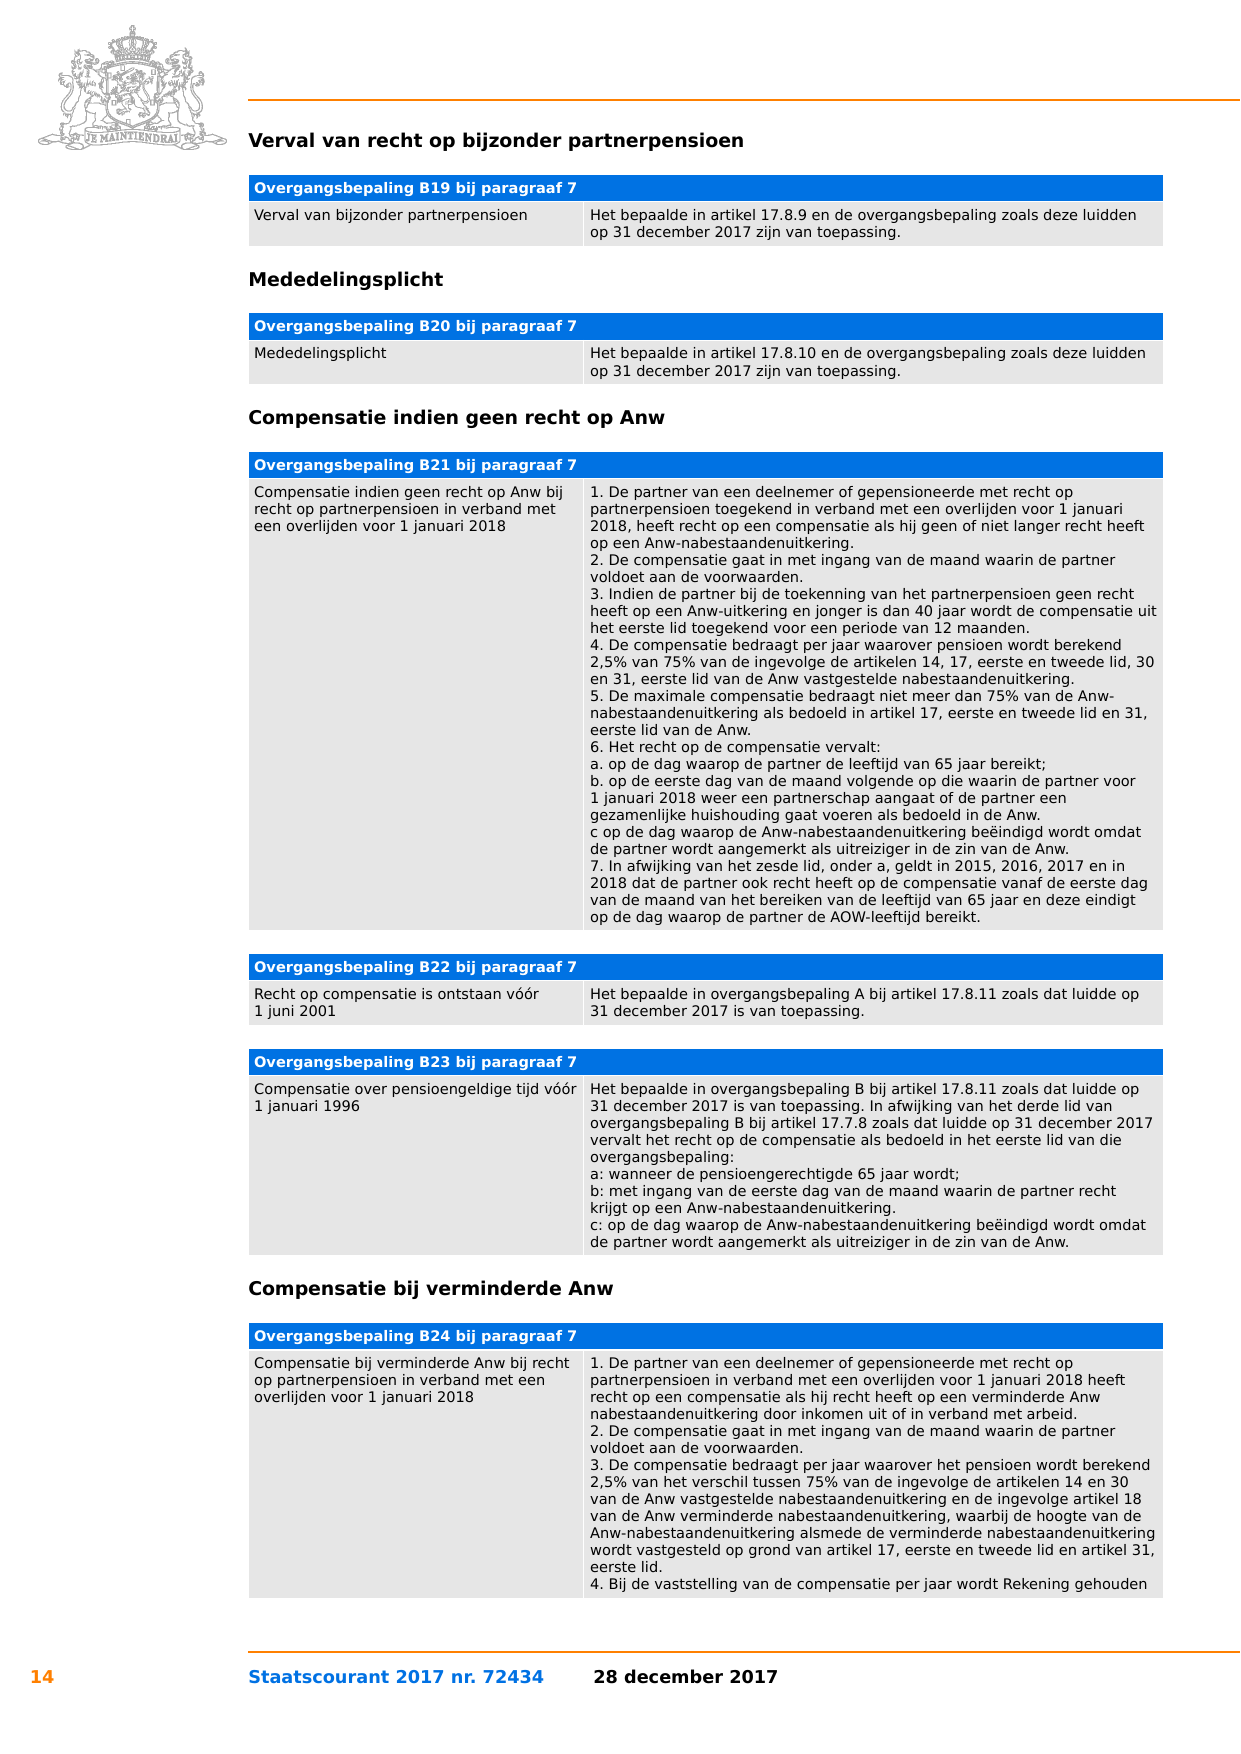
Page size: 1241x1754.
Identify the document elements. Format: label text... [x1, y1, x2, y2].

subtitle Compensatie indien geen recht op Anw [248, 407, 1163, 429]
table_cell Het bepaalde in artikel 17.8.10 en de overgangsbepaling zoals deze luidden op 31 december 2017 zijn van toepassing. [584, 341, 1163, 384]
table_header Overgangsbepaling B19 bij paragraaf 7 [249, 175, 1163, 201]
table_cell Het bepaalde in overgangsbepaling A bij artikel 17.8.11 zoals dat luidde op 31 december 2017 is van toepassing. [584, 981, 1163, 1025]
subtitle Mededelingsplicht [248, 268, 1163, 290]
table_cell Mededelingsplicht [249, 341, 583, 384]
picture [38, 25, 227, 150]
table_cell Compensatie indien geen recht op Anw bij recht op partnerpensioen in verband met een overlijden voor 1 januari 2018 [249, 479, 583, 930]
table_cell Het bepaalde in overgangsbepaling B bij artikel 17.8.11 zoals dat luidde op 31 december 2017 is van toepassing. In afwijking van het derde lid van overgangsbepaling B bij artikel 17.7.8 zoals dat luidde op 31 december 2017 vervalt het recht op de compensatie als bedoeld in het eerste lid van die overgangsbepaling: a: wanneer de pensioengerechtigde 65 jaar wordt; b: met ingang van de eerste dag van de maand waarin de partner recht krijgt op een Anw-nabestaandenuitkering. c: op de dag waarop de Anw-nabestaandenuitkering beëindigd wordt omdat de partner wordt aangemerkt als uitreiziger in de zin van de Anw. [584, 1076, 1163, 1255]
table_cell 1. De partner van een deelnemer of gepensioneerde met recht op partnerpensioen toegekend in verband met een overlijden voor 1 januari 2018, heeft recht op een compensatie als hij geen of niet langer recht heeft op een Anw-nabestaandenuitkering. 2. De compensatie gaat in met ingang van de maand waarin de partner voldoet aan de voorwaarden. 3. Indien de partner bij de toekenning van het partnerpensioen geen recht heeft op een Anw-uitkering en jonger is dan 40 jaar wordt de compensatie uit het eerste lid toegekend voor een periode van 12 maanden. 4. De compensatie bedraagt per jaar waarover pensioen wordt berekend 2,5% van 75% van de ingevolge de artikelen 14, 17, eerste en tweede lid, 30 en 31, eerste lid van de Anw vastgestelde nabestaandenuitkering. 5. De maximale compensatie bedraagt niet meer dan 75% van de Anw-nabestaandenuitkering als bedoeld in artikel 17, eerste en tweede lid en 31, eerste lid van de Anw. 6. Het recht op de compensatie vervalt: a. op de dag waarop de partner de leeftijd van 65 jaar bereikt; b. op de eerste dag van de maand volgende op die waarin de partner voor 1 januari 2018 weer een partnerschap aangaat of de partner een gezamenlijke huishouding gaat voeren als bedoeld in de Anw. c op de dag waarop de Anw-nabestaandenuitkering beëindigd wordt omdat de partner wordt aangemerkt als uitreiziger in de zin van de Anw. 7. In afwijking van het zesde lid, onder a, geldt in 2015, 2016, 2017 en in 2018 dat de partner ook recht heeft op de compensatie vanaf de eerste dag van de maand van het bereiken van de leeftijd van 65 jaar en deze eindigt op de dag waarop de partner de AOW-leeftijd bereikt. [584, 479, 1163, 930]
table_header Overgangsbepaling B23 bij paragraaf 7 [249, 1049, 1163, 1075]
table_header Overgangsbepaling B24 bij paragraaf 7 [249, 1323, 1163, 1349]
table_cell Recht op compensatie is ontstaan vóór 1 juni 2001 [249, 981, 583, 1025]
table_cell 1. De partner van een deelnemer of gepensioneerde met recht op partnerpensioen in verband met een overlijden voor 1 januari 2018 heeft recht op een compensatie als hij recht heeft op een verminderde Anw nabestaandenuitkering door inkomen uit of in verband met arbeid. 2. De compensatie gaat in met ingang van de maand waarin de partner voldoet aan de voorwaarden. 3. De compensatie bedraagt per jaar waarover het pensioen wordt berekend 2,5% van het verschil tussen 75% van de ingevolge de artikelen 14 en 30 van de Anw vastgestelde nabestaandenuitkering en de ingevolge artikel 18 van de Anw verminderde nabestaandenuitkering, waarbij de hoogte van de Anw-nabestaandenuitkering alsmede de verminderde nabestaandenuitkering wordt vastgesteld op grond van artikel 17, eerste en tweede lid en artikel 31, eerste lid. 4. Bij de vaststelling van de compensatie per jaar wordt Rekening gehouden [584, 1351, 1163, 1598]
subtitle Compensatie bij verminderde Anw [248, 1278, 1163, 1300]
table_header Overgangsbepaling B20 bij paragraaf 7 [249, 313, 1163, 340]
table_cell Compensatie bij verminderde Anw bij recht op partnerpensioen in verband met een overlijden voor 1 januari 2018 [249, 1351, 583, 1598]
table_cell Het bepaalde in artikel 17.8.9 en de overgangsbepaling zoals deze luidden op 31 december 2017 zijn van toepassing. [584, 202, 1163, 246]
table_header Overgangsbepaling B21 bij paragraaf 7 [249, 452, 1163, 478]
table_header Overgangsbepaling B22 bij paragraaf 7 [249, 954, 1163, 980]
table_cell Compensatie over pensioengeldige tijd vóór 1 januari 1996 [249, 1076, 583, 1255]
table_cell Verval van bijzonder partnerpensioen [249, 202, 583, 246]
subtitle Verval van recht op bijzonder partnerpensioen [248, 130, 1163, 152]
